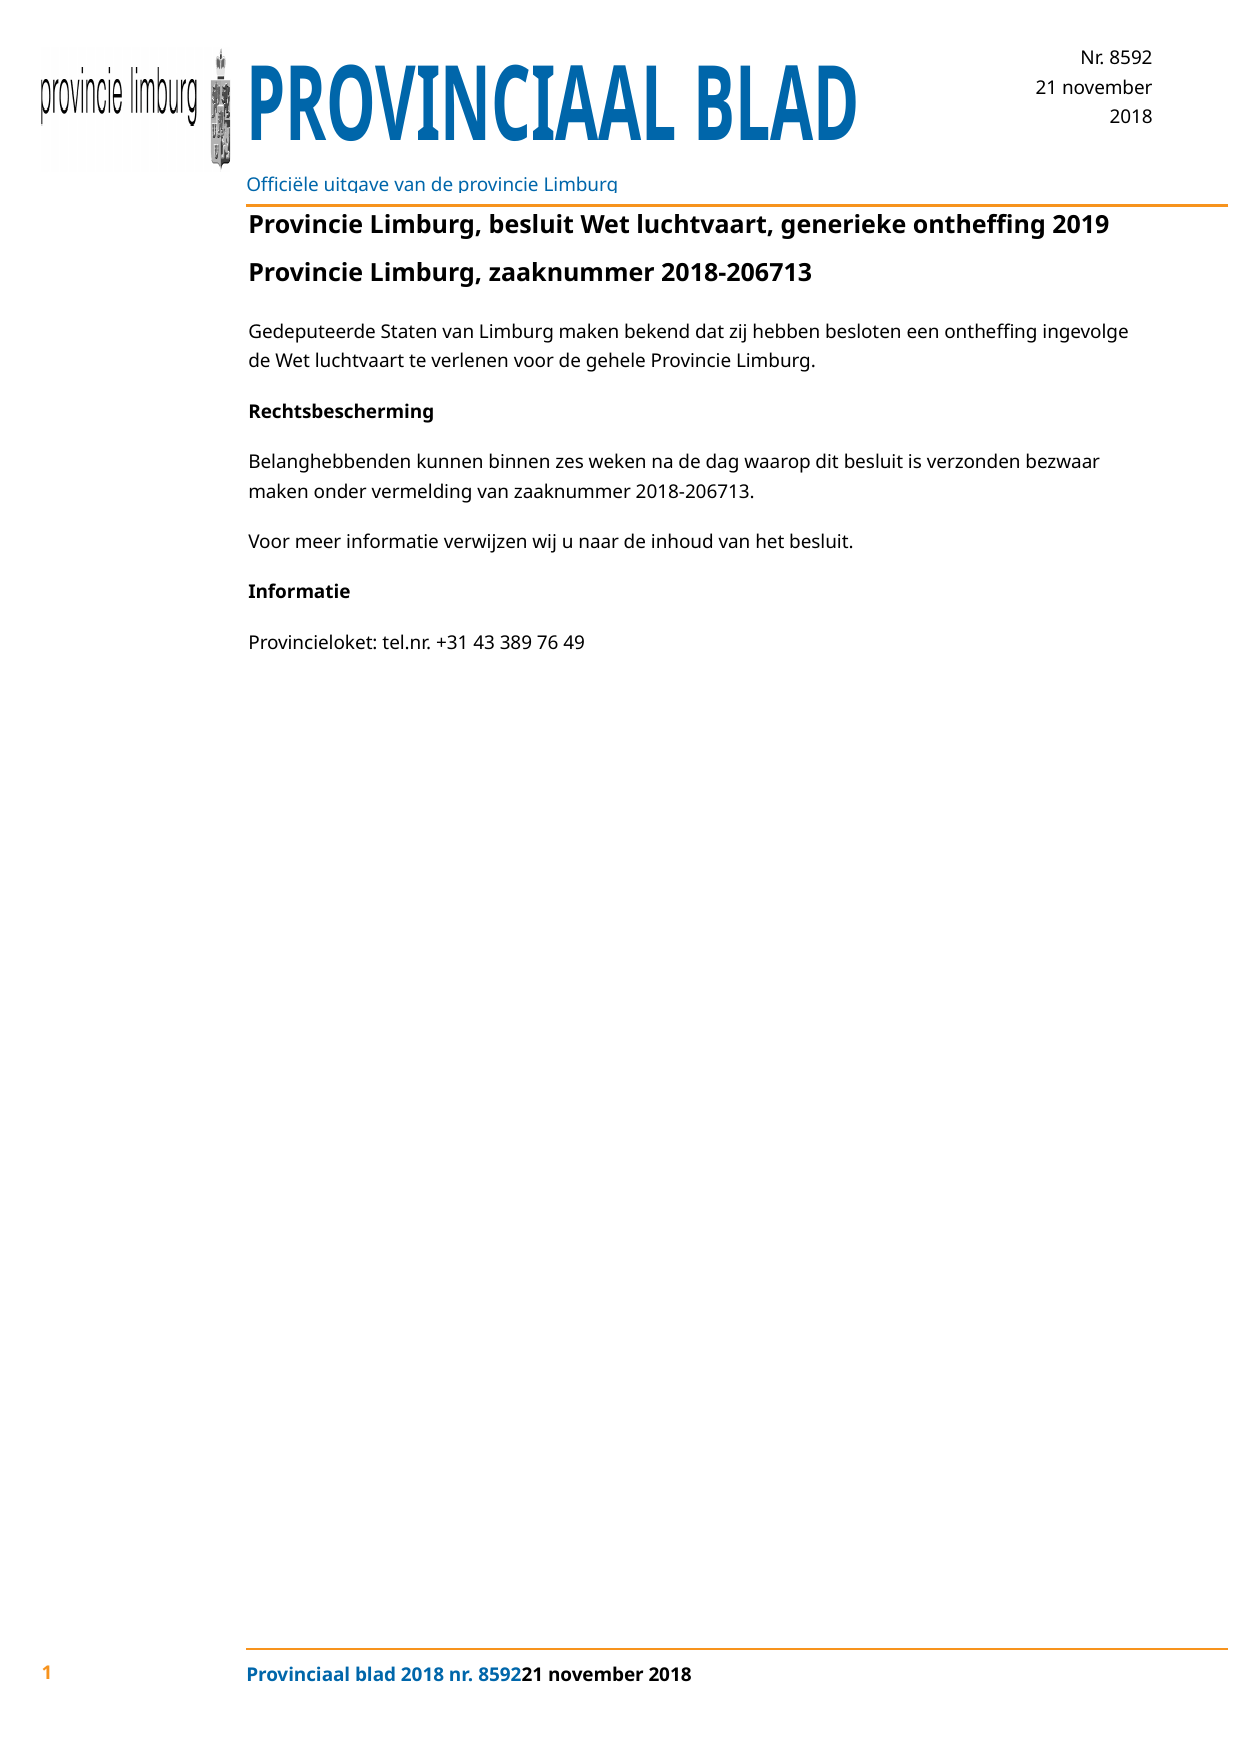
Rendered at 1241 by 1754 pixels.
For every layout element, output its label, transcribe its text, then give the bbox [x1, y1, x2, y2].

text Provincieloket: tel.nr. +31 43 389 76 49 [248, 629, 1152, 655]
text Provincie Limburg, besluit Wet luchtvaart, generieke ontheffing 2019 Provincie Limburg, zaaknummer 2018-206713 [248, 207, 1152, 288]
text Voor meer informatie verwijzen wij u naar de inhoud van het besluit. [248, 528, 1152, 554]
text Gedeputeerde Staten van Limburg maken bekend dat zij hebben besloten een ontheffing ingevolge de Wet luchtvaart te verlenen voor de gehele Provincie Limburg. [248, 318, 1152, 373]
text Rechtsbescherming [248, 398, 1152, 424]
text Informatie [248, 579, 1152, 604]
picture [41, 47, 231, 172]
text Belanghebbenden kunnen binnen zes weken na de dag waarop dit besluit is verzonden bezwaar maken onder vermelding van zaaknummer 2018-206713. [248, 448, 1152, 504]
